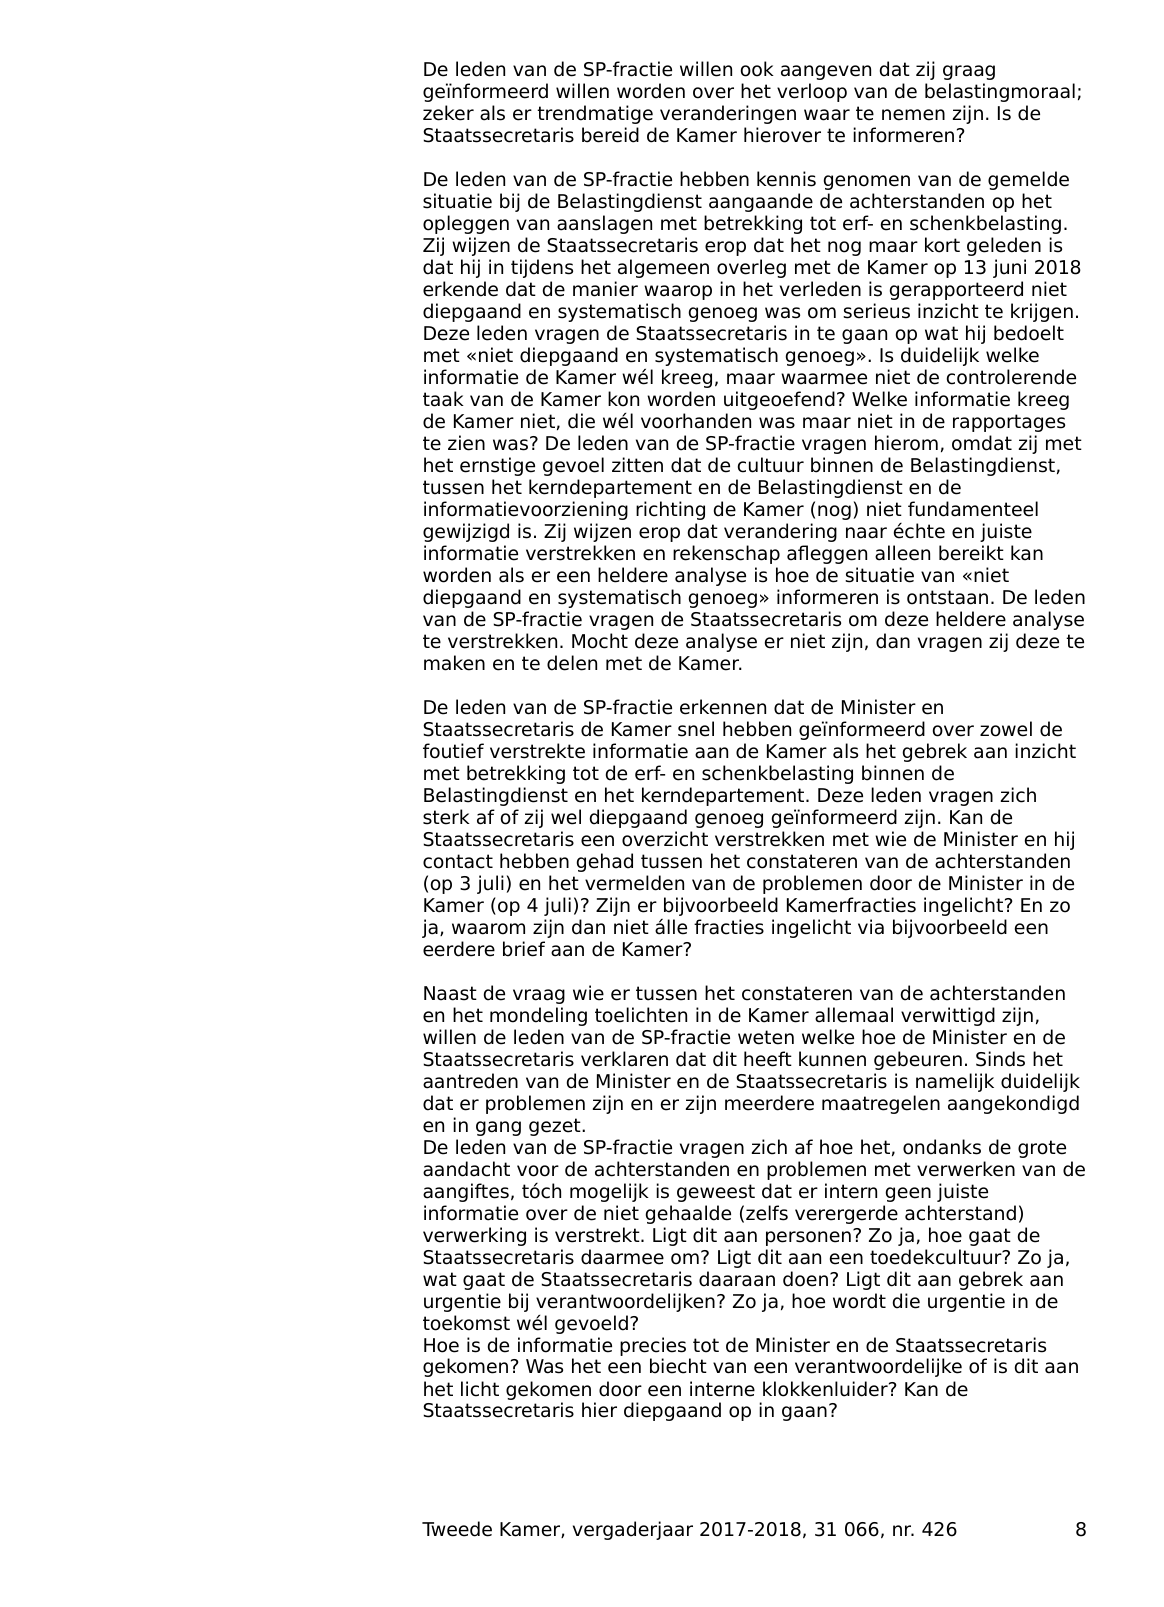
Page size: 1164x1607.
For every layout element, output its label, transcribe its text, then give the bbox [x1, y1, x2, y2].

text Hoe is de informatie precies tot de Minister en de Staatssecretaris gekomen? Was het een biecht van een verantwoordelijke of is dit aan het licht gekomen door een interne klokkenluider? Kan de Staatssecretaris hier diepgaand op in gaan? [422, 1334, 1087, 1422]
text Naast de vraag wie er tussen het constateren van de achterstanden en het mondeling toelichten in de Kamer allemaal verwittigd zijn, willen de leden van de SP-fractie weten welke hoe de Minister en de Staatssecretaris verklaren dat dit heeft kunnen gebeuren. Sinds het aantreden van de Minister en de Staatssecretaris is namelijk duidelijk dat er problemen zijn en er zijn meerdere maatregelen aangekondigd en in gang gezet. [422, 983, 1087, 1137]
text De leden van de SP-fractie erkennen dat de Minister en Staatssecretaris de Kamer snel hebben geïnformeerd over zowel de foutief verstrekte informatie aan de Kamer als het gebrek aan inzicht met betrekking tot de erf- en schenkbelasting binnen de Belastingdienst en het kerndepartement. Deze leden vragen zich sterk af of zij wel diepgaand genoeg geïnformeerd zijn. Kan de Staatssecretaris een overzicht verstrekken met wie de Minister en hij contact hebben gehad tussen het constateren van de achterstanden (op 3 juli) en het vermelden van de problemen door de Minister in de Kamer (op 4 juli)? Zijn er bijvoorbeeld Kamerfracties ingelicht? En zo ja, waarom zijn dan niet álle fracties ingelicht via bijvoorbeeld een eerdere brief aan de Kamer? [422, 697, 1087, 961]
text De leden van de SP-fractie hebben kennis genomen van de gemelde situatie bij de Belastingdienst aangaande de achterstanden op het opleggen van aanslagen met betrekking tot erf- en schenkbelasting. Zij wijzen de Staatssecretaris erop dat het nog maar kort geleden is dat hij in tijdens het algemeen overleg met de Kamer op 13 juni 2018 erkende dat de manier waarop in het verleden is gerapporteerd niet diepgaand en systematisch genoeg was om serieus inzicht te krijgen. Deze leden vragen de Staatssecretaris in te gaan op wat hij bedoelt met «niet diepgaand en systematisch genoeg». Is duidelijk welke informatie de Kamer wél kreeg, maar waarmee niet de controlerende taak van de Kamer kon worden uitgeoefend? Welke informatie kreeg de Kamer niet, die wél voorhanden was maar niet in de rapportages te zien was? De leden van de SP-fractie vragen hierom, omdat zij met het ernstige gevoel zitten dat de cultuur binnen de Belastingdienst, tussen het kerndepartement en de Belastingdienst en de informatievoorziening richting de Kamer (nog) niet fundamenteel gewijzigd is. Zij wijzen erop dat verandering naar échte en juiste informatie verstrekken en rekenschap afleggen alleen bereikt kan worden als er een heldere analyse is hoe de situatie van «niet diepgaand en systematisch genoeg» informeren is ontstaan. De leden van de SP-fractie vragen de Staatssecretaris om deze heldere analyse te verstrekken. Mocht deze analyse er niet zijn, dan vragen zij deze te maken en te delen met de Kamer. [422, 169, 1087, 675]
text De leden van de SP-fractie vragen zich af hoe het, ondanks de grote aandacht voor de achterstanden en problemen met verwerken van de aangiftes, tóch mogelijk is geweest dat er intern geen juiste informatie over de niet gehaalde (zelfs verergerde achterstand) verwerking is verstrekt. Ligt dit aan personen? Zo ja, hoe gaat de Staatssecretaris daarmee om? Ligt dit aan een toedekcultuur? Zo ja, wat gaat de Staatssecretaris daaraan doen? Ligt dit aan gebrek aan urgentie bij verantwoordelijken? Zo ja, hoe wordt die urgentie in de toekomst wél gevoeld? [422, 1137, 1087, 1334]
text De leden van de SP-fractie willen ook aangeven dat zij graag geïnformeerd willen worden over het verloop van de belastingmoraal; zeker als er trendmatige veranderingen waar te nemen zijn. Is de Staatssecretaris bereid de Kamer hierover te informeren? [422, 59, 1087, 147]
